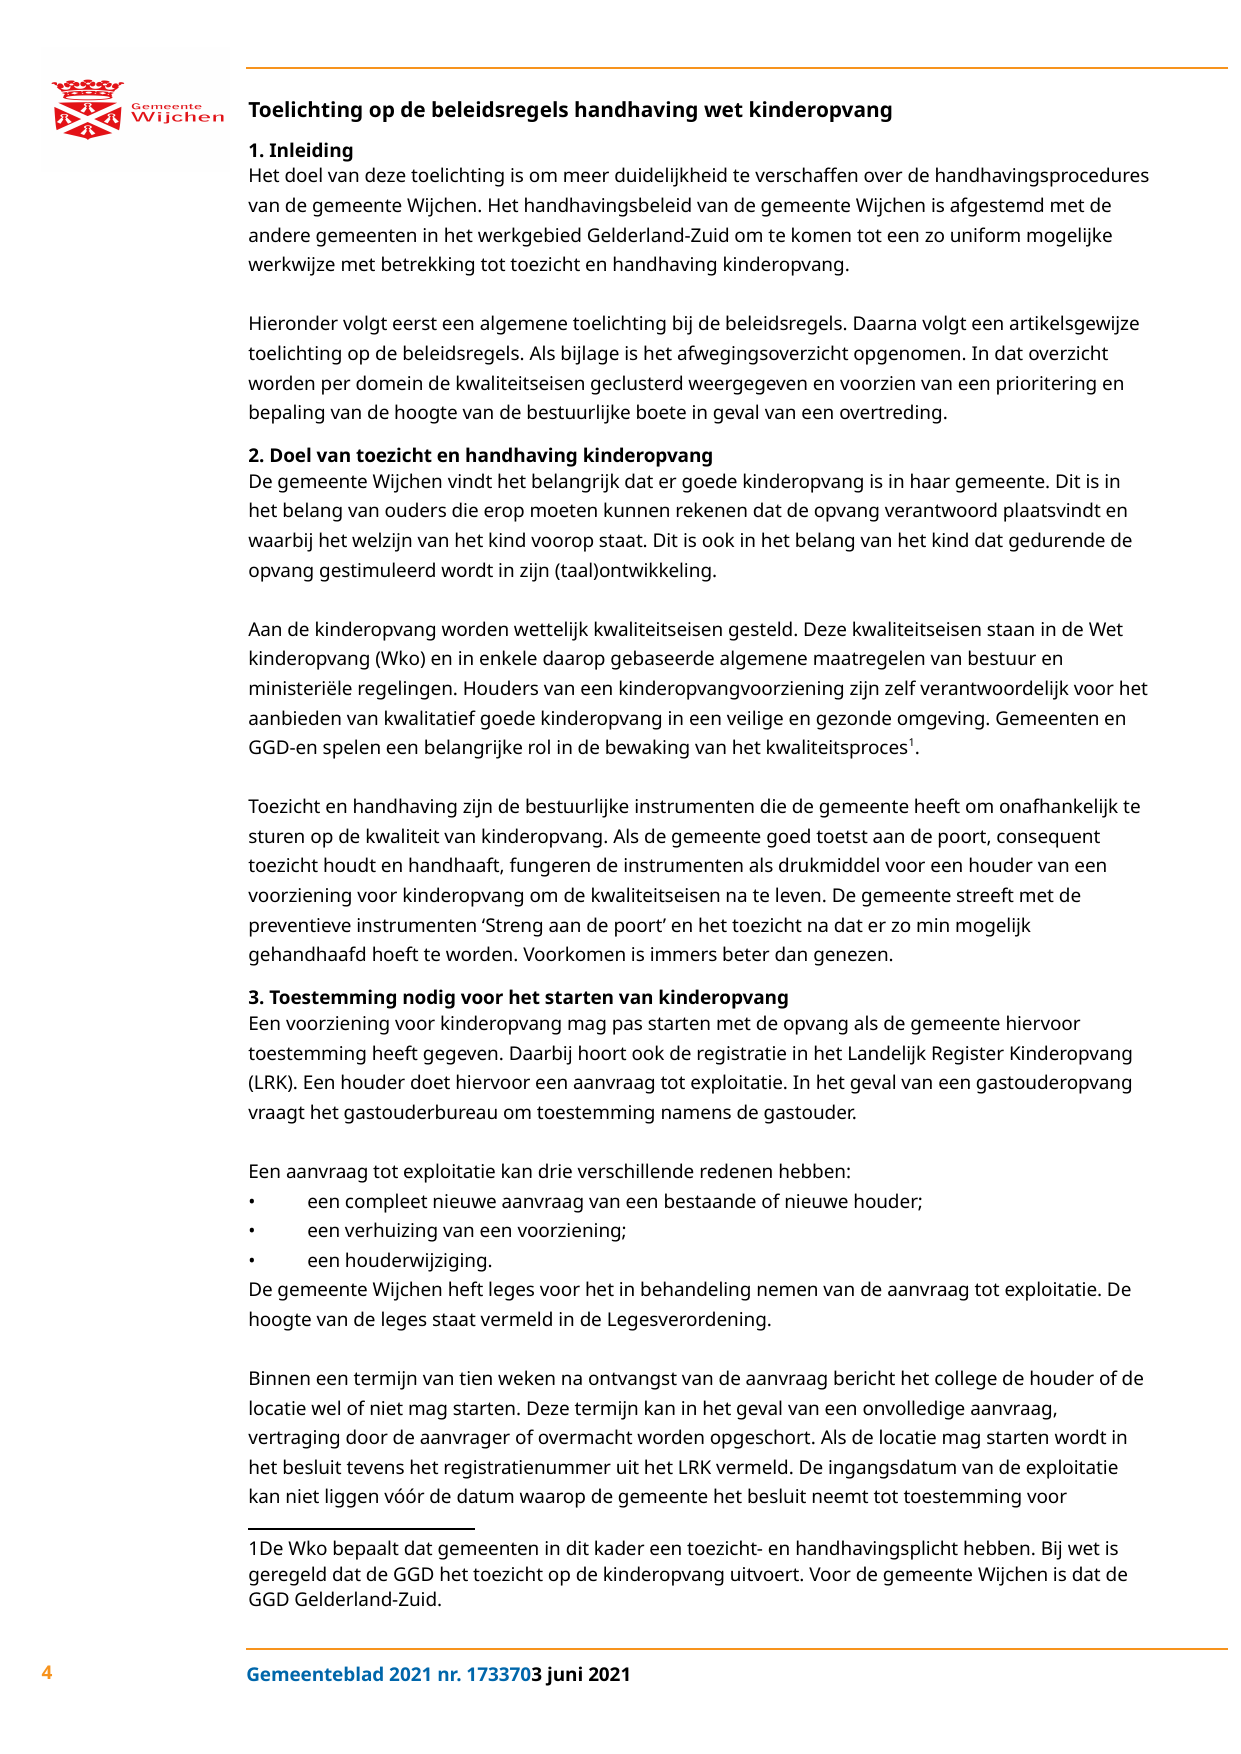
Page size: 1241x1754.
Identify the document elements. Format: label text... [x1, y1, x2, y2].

list een compleet nieuwe aanvraag van een bestaande of nieuwe houder; [248, 1188, 1152, 1213]
text Een voorziening voor kinderopvang mag pas starten met de opvang als de gemeente hiervoor toestemming heeft gegeven. Daarbij hoort ook de registratie in het Landelijk Register Kinderopvang (LRK). Een houder doet hiervoor een aanvraag tot exploitatie. In het geval van een gastouderopvang vraagt het gastouderbureau om toestemming namens de gastouder. [248, 1010, 1152, 1125]
text Aan de kinderopvang worden wettelijk kwaliteitseisen gesteld. Deze kwaliteitseisen staan in de Wet kinderopvang (Wko) en in enkele daarop gebaseerde algemene maatregelen van bestuur en ministeriële regelingen. Houders van een kinderopvangvoorziening zijn zelf verantwoordelijk voor het aanbieden van kwalitatief goede kinderopvang in een veilige en gezonde omgeving. Gemeenten en GGD-en spelen een belangrijke rol in de bewaking van het kwaliteitsproces. [248, 616, 1152, 760]
list een houderwijziging. [248, 1247, 1152, 1273]
text Hieronder volgt eerst een algemene toelichting bij de beleidsregels. Daarna volgt een artikelsgewijze toelichting op de beleidsregels. Als bijlage is het afwegingsoverzicht opgenomen. In dat overzicht worden per domein de kwaliteitseisen geclusterd weergegeven en voorzien van een prioritering en bepaling van de hoogte van de bestuurlijke boete in geval van een overtreding. [248, 311, 1152, 425]
list een verhuizing van een voorziening; [248, 1217, 1152, 1243]
text 2. Doel van toezicht en handhaving kinderopvang [248, 442, 1152, 468]
text De Wko bepaalt dat gemeenten in dit kader een toezicht- en handhavingsplicht hebben. Bij wet is geregeld dat de GGD het toezicht op de kinderopvang uitvoert. Voor de gemeente Wijchen is dat de GGD Gelderland-Zuid. [248, 1535, 1152, 1612]
text De gemeente Wijchen vindt het belangrijk dat er goede kinderopvang is in haar gemeente. Dit is in het belang van ouders die erop moeten kunnen rekenen dat de opvang verantwoord plaatsvindt en waarbij het welzijn van het kind voorop staat. Dit is ook in het belang van het kind dat gedurende de opvang gestimuleerd wordt in zijn (taal)ontwikkeling. [248, 468, 1152, 583]
text Toezicht en handhaving zijn de bestuurlijke instrumenten die de gemeente heeft om onafhankelijk te sturen op de kwaliteit van kinderopvang. Als de gemeente goed toetst aan de poort, consequent toezicht houdt en handhaaft, fungeren de instrumenten als drukmiddel voor een houder van een voorziening voor kinderopvang om de kwaliteitseisen na te leven. De gemeente streeft met de preventieve instrumenten ‘Streng aan de poort’ en het toezicht na dat er zo min mogelijk gehandhaafd hoeft te worden. Voorkomen is immers beter dan genezen. [248, 793, 1152, 967]
text De gemeente Wijchen heft leges voor het in behandeling nemen van de aanvraag tot exploitatie. De hoogte van de leges staat vermeld in de Legesverordening. [248, 1277, 1152, 1332]
text Toelichting op de beleidsregels handhaving wet kinderopvang [248, 95, 1152, 123]
text Binnen een termijn van tien weken na ontvangst van de aanvraag bericht het college de houder of de locatie wel of niet mag starten. Deze termijn kan in het geval van een onvolledige aanvraag, vertraging door de aanvrager of overmacht worden opgeschort. Als de locatie mag starten wordt in het besluit tevens het registratienummer uit het LRK vermeld. De ingangsdatum van de exploitatie kan niet liggen vóór de datum waarop de gemeente het besluit neemt tot toestemming voor [248, 1365, 1152, 1509]
text Een aanvraag tot exploitatie kan drie verschillende redenen hebben: [248, 1158, 1152, 1184]
text 1. Inleiding [248, 137, 1152, 163]
text 3. Toestemming nodig voor het starten van kinderopvang [248, 984, 1152, 1010]
picture [41, 47, 231, 172]
text Het doel van deze toelichting is om meer duidelijkheid te verschaffen over de handhavingsprocedures van de gemeente Wijchen. Het handhavingsbeleid van de gemeente Wijchen is afgestemd met de andere gemeenten in het werkgebied Gelderland-Zuid om te komen tot een zo uniform mogelijke werkwijze met betrekking tot toezicht en handhaving kinderopvang. [248, 163, 1152, 277]
